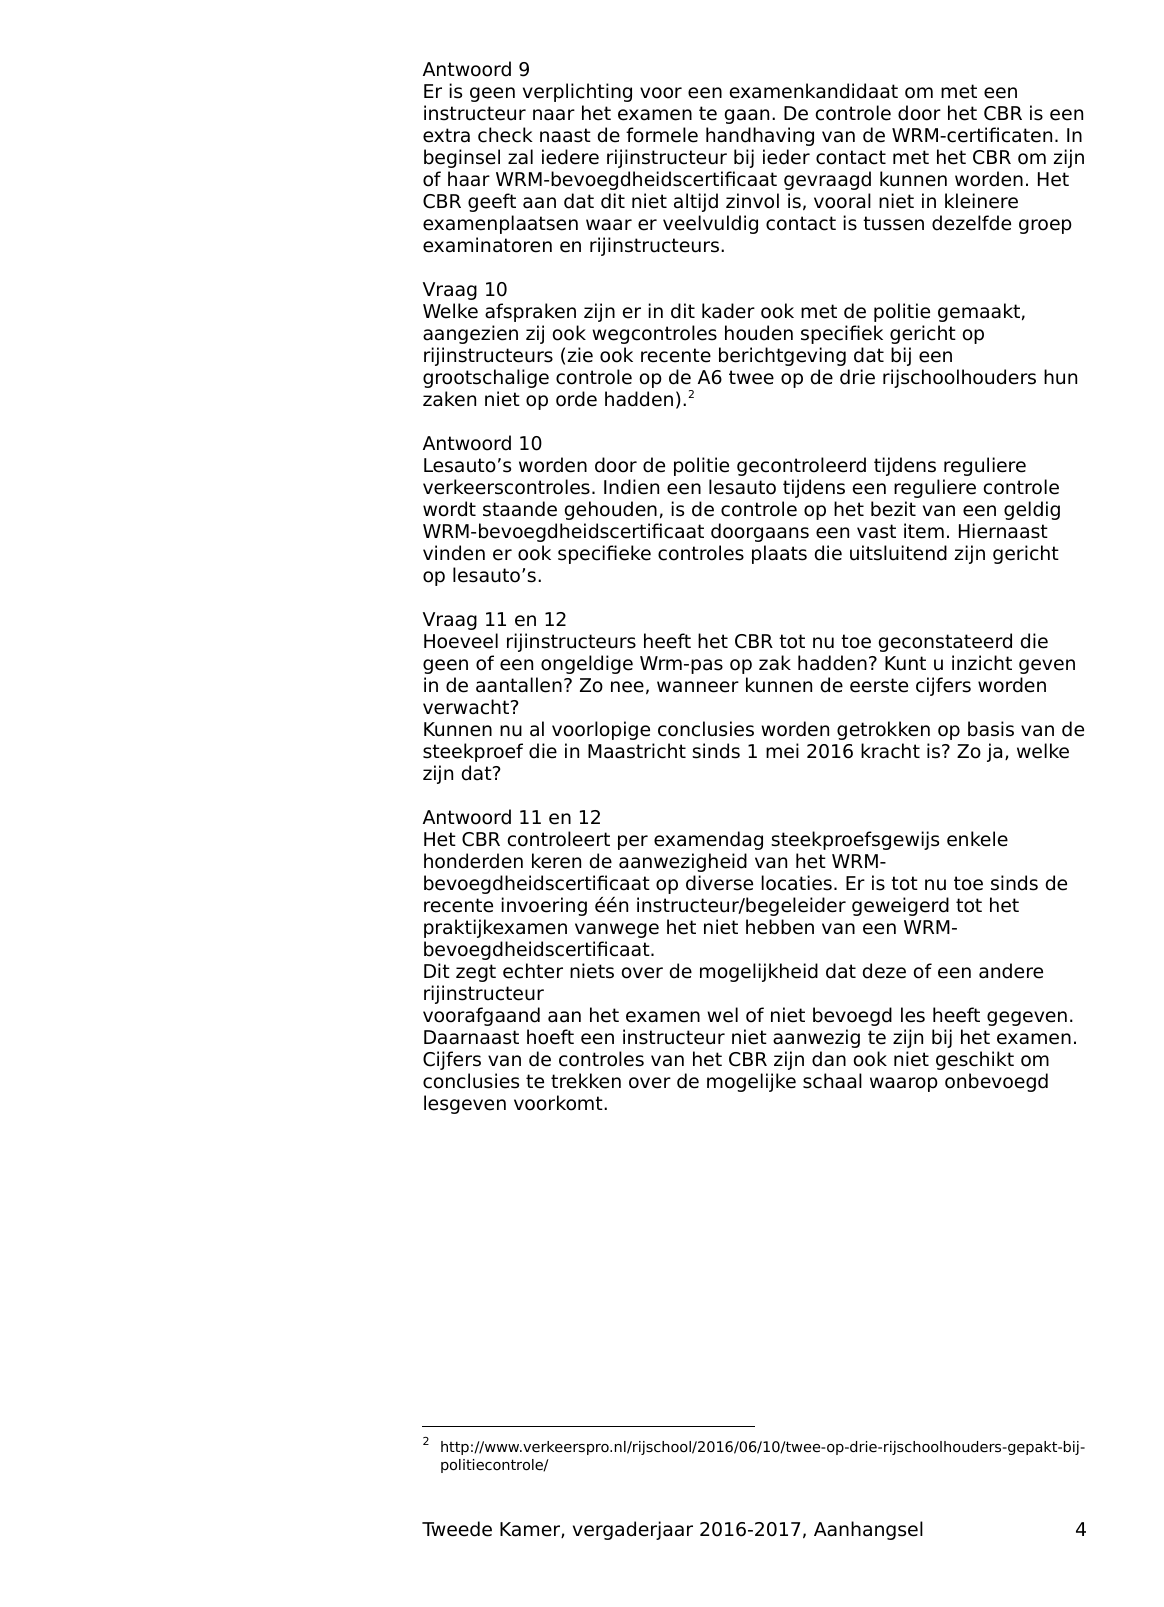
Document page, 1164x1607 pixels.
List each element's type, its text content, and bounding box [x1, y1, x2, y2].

text Vraag 10 [422, 279, 1087, 301]
text Dit zegt echter niets over de mogelijkheid dat deze of een andere rijinstructeur [422, 961, 1087, 1005]
text voorafgaand aan het examen wel of niet bevoegd les heeft gegeven. Daarnaast hoeft een instructeur niet aanwezig te zijn bij het examen. Cijfers van de controles van het CBR zijn dan ook niet geschikt om conclusies te trekken over de mogelijke schaal waarop onbevoegd lesgeven voorkomt. [422, 1005, 1087, 1115]
text Antwoord 11 en 12 [422, 807, 1087, 829]
text Hoeveel rijinstructeurs heeft het CBR tot nu toe geconstateerd die geen of een ongeldige Wrm-pas op zak hadden? Kunt u inzicht geven in de aantallen? Zo nee, wanneer kunnen de eerste cijfers worden verwacht? [422, 631, 1087, 719]
text Antwoord 9 [422, 59, 1087, 81]
text Het CBR controleert per examendag steekproefsgewijs enkele honderden keren de aanwezigheid van het WRM-bevoegdheidscertificaat op diverse locaties. Er is tot nu toe sinds de recente invoering één instructeur/begeleider geweigerd tot het praktijkexamen vanwege het niet hebben van een WRM-bevoegdheidscertificaat. [422, 829, 1087, 961]
text Welke afspraken zijn er in dit kader ook met de politie gemaakt, aangezien zij ook wegcontroles houden specifiek gericht op rijinstructeurs (zie ook recente berichtgeving dat bij een grootschalige controle op de A6 twee op de drie rijschoolhouders hun zaken niet op orde hadden). [422, 301, 1087, 411]
text http://www.verkeerspro.nl/rijschool/2016/06/10/twee-op-drie-rijschoolhouders-gepakt-bij-politiecontrole/ [422, 1435, 1087, 1474]
text Kunnen nu al voorlopige conclusies worden getrokken op basis van de steekproef die in Maastricht sinds 1 mei 2016 kracht is? Zo ja, welke zijn dat? [422, 719, 1087, 785]
text Lesauto’s worden door de politie gecontroleerd tijdens reguliere verkeerscontroles. Indien een lesauto tijdens een reguliere controle wordt staande gehouden, is de controle op het bezit van een geldig WRM-bevoegdheidscertificaat doorgaans een vast item. Hiernaast vinden er ook specifieke controles plaats die uitsluitend zijn gericht op lesauto’s. [422, 455, 1087, 587]
text Er is geen verplichting voor een examenkandidaat om met een instructeur naar het examen te gaan. De controle door het CBR is een extra check naast de formele handhaving van de WRM-certificaten. In beginsel zal iedere rijinstructeur bij ieder contact met het CBR om zijn of haar WRM-bevoegdheidscertificaat gevraagd kunnen worden. Het CBR geeft aan dat dit niet altijd zinvol is, vooral niet in kleinere examenplaatsen waar er veelvuldig contact is tussen dezelfde groep examinatoren en rijinstructeurs. [422, 81, 1087, 257]
text Antwoord 10 [422, 433, 1087, 455]
text Vraag 11 en 12 [422, 609, 1087, 631]
